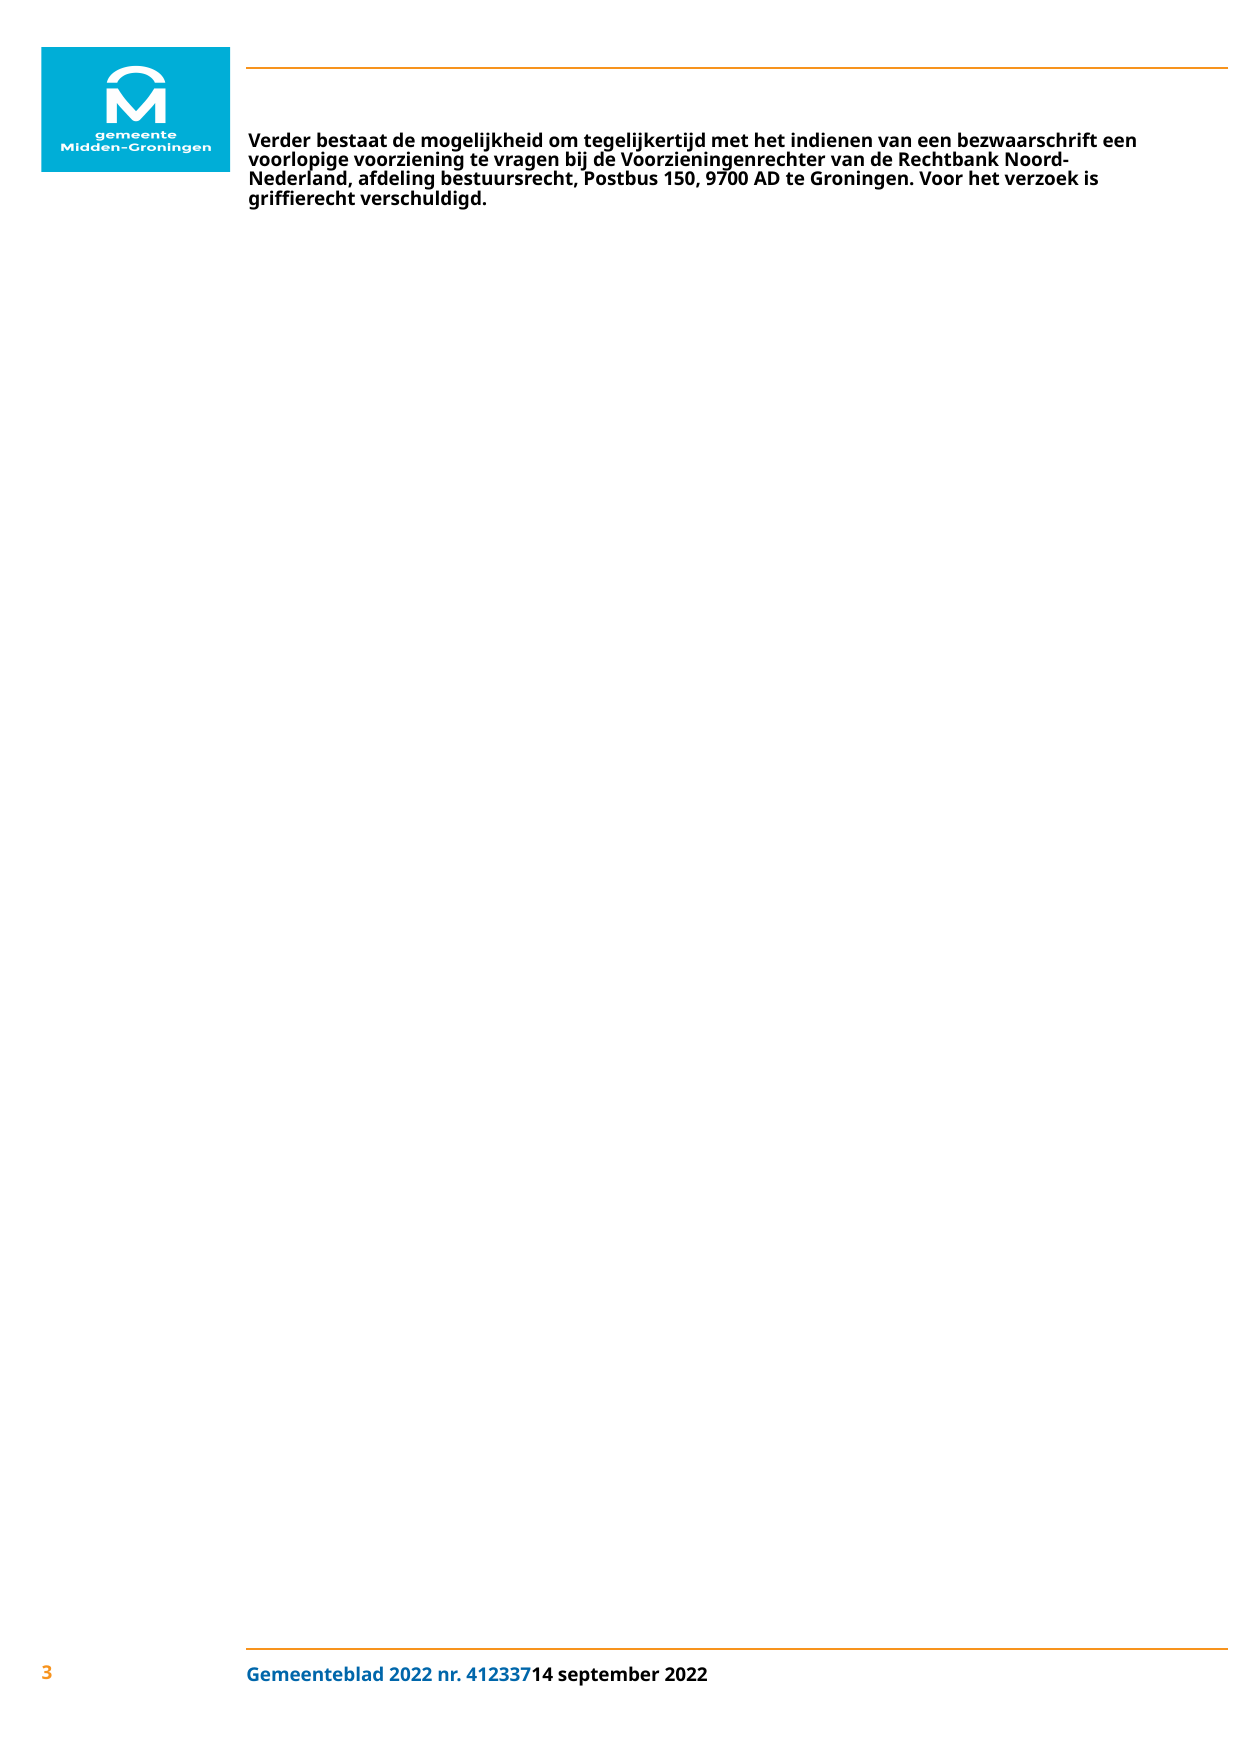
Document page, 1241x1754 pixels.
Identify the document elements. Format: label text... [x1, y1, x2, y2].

picture [184, 146, 190, 153]
picture [108, 66, 164, 82]
text Verder bestaat de mogelijkheid om tegelijkertijd met het indienen van een bezwaarschrift een voorlopige voorziening te vragen bij de Voorzieningenrechter van de Rechtbank Noord-Nederland, afdeling bestuursrecht, Postbus 150, 9700 AD te Groningen. Voor het verzoek is griffierecht verschuldigd. [248, 132, 1152, 209]
picture [107, 89, 165, 122]
